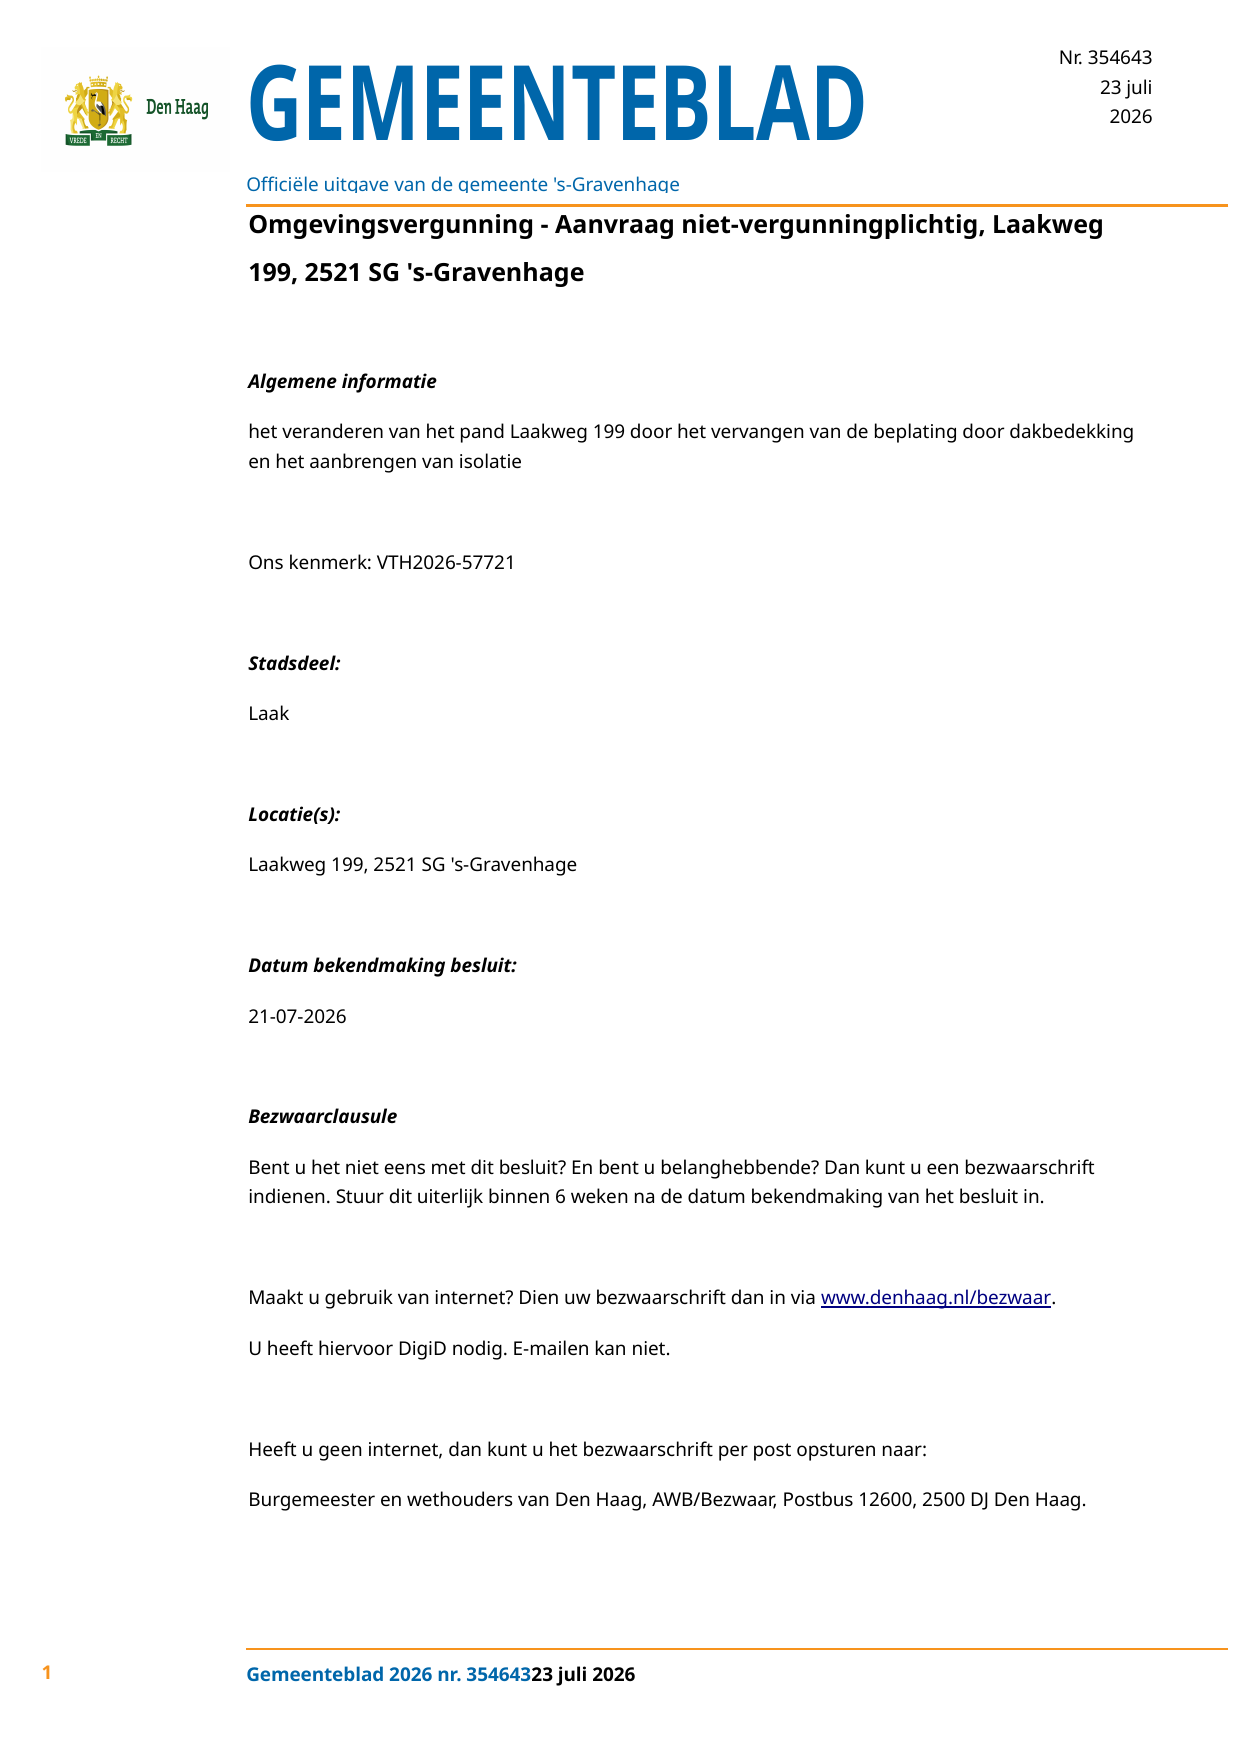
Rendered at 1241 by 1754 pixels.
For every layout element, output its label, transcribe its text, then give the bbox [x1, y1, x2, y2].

text Omgevingsvergunning - Aanvraag niet-vergunningplichtig, Laakweg 199, 2521 SG 's-Gravenhage [248, 207, 1152, 288]
text 21-07-2026 [248, 1003, 1152, 1029]
text Burgemeester en wethouders van Den Haag, AWB/Bezwaar, Postbus 12600, 2500 DJ Den Haag. [248, 1486, 1152, 1512]
picture [41, 47, 231, 172]
text Laak [248, 700, 1152, 726]
text Locatie(s): [248, 801, 1152, 827]
text U heeft hiervoor DigiD nodig. E-mailen kan niet. [248, 1335, 1152, 1361]
text Datum bekendmaking besluit: [248, 952, 1152, 978]
text Maakt u gebruik van internet? Dien uw bezwaarschrift dan in via www.denhaag.nl/bezwaar. [248, 1284, 1152, 1310]
text Stadsdeel: [248, 650, 1152, 676]
text Bezwaarclausule [248, 1104, 1152, 1129]
text Bent u het niet eens met dit besluit? En bent u belanghebbende? Dan kunt u een bezwaarschrift indienen. Stuur dit uiterlijk binnen 6 weken na de datum bekendmaking van het besluit in. [248, 1154, 1152, 1209]
text het veranderen van het pand Laakweg 199 door het vervangen van de beplating door dakbedekking en het aanbrengen van isolatie [248, 419, 1152, 474]
text Ons kenmerk: VTH2026-57721 [248, 549, 1152, 575]
text Heeft u geen internet, dan kunt u het bezwaarschrift per post opsturen naar: [248, 1436, 1152, 1462]
text Laakweg 199, 2521 SG 's-Gravenhage [248, 852, 1152, 877]
text Algemene informatie [248, 368, 1152, 394]
